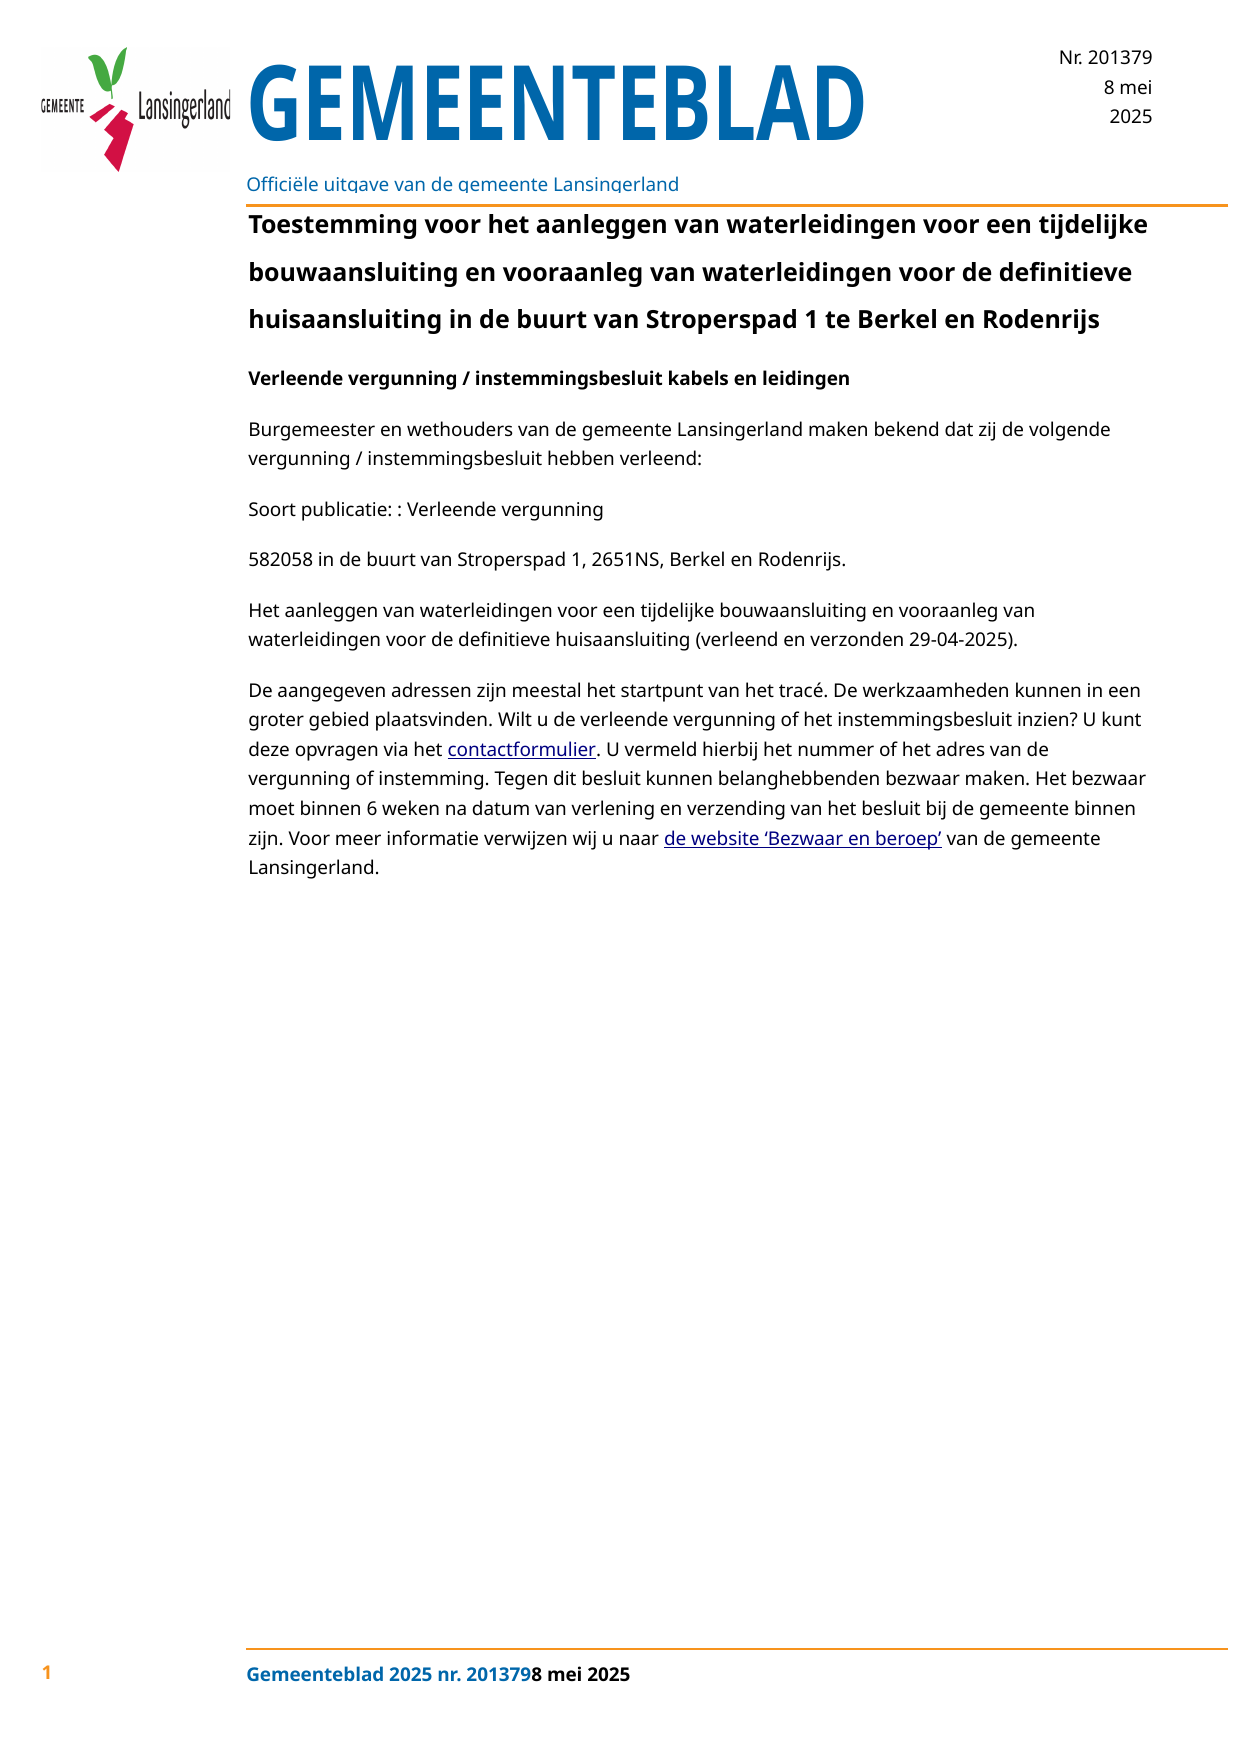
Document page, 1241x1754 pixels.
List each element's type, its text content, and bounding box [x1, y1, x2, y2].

picture [41, 47, 231, 172]
text Burgemeester en wethouders van de gemeente Lansingerland maken bekend dat zij de volgende vergunning / instemmingsbesluit hebben verleend: [248, 416, 1152, 471]
text De aangegeven adressen zijn meestal het startpunt van het tracé. De werkzaamheden kunnen in een groter gebied plaatsvinden. Wilt u de verleende vergunning of het instemmingsbesluit inzien? U kunt deze opvragen via het contactformulier. U vermeld hierbij het nummer of het adres van de vergunning of instemming. Tegen dit besluit kunnen belanghebbenden bezwaar maken. Het bezwaar moet binnen 6 weken na datum van verlening en verzending van het besluit bij de gemeente binnen zijn. Voor meer informatie verwijzen wij u naar de website ‘Bezwaar en beroep’ van de gemeente Lansingerland. [248, 677, 1152, 880]
text Verleende vergunning / instemmingsbesluit kabels en leidingen [248, 366, 1152, 391]
text Soort publicatie: : Verleende vergunning [248, 496, 1152, 522]
text 582058 in de buurt van Stroperspad 1, 2651NS, Berkel en Rodenrijs. [248, 546, 1152, 572]
text Het aanleggen van waterleidingen voor een tijdelijke bouwaansluiting en vooraanleg van waterleidingen voor de definitieve huisaansluiting (verleend en verzonden 29-04-2025). [248, 597, 1152, 652]
text Toestemming voor het aanleggen van waterleidingen voor een tijdelijke bouwaansluiting en vooraanleg van waterleidingen voor de definitieve huisaansluiting in de buurt van Stroperspad 1 te Berkel en Rodenrijs [248, 207, 1152, 336]
